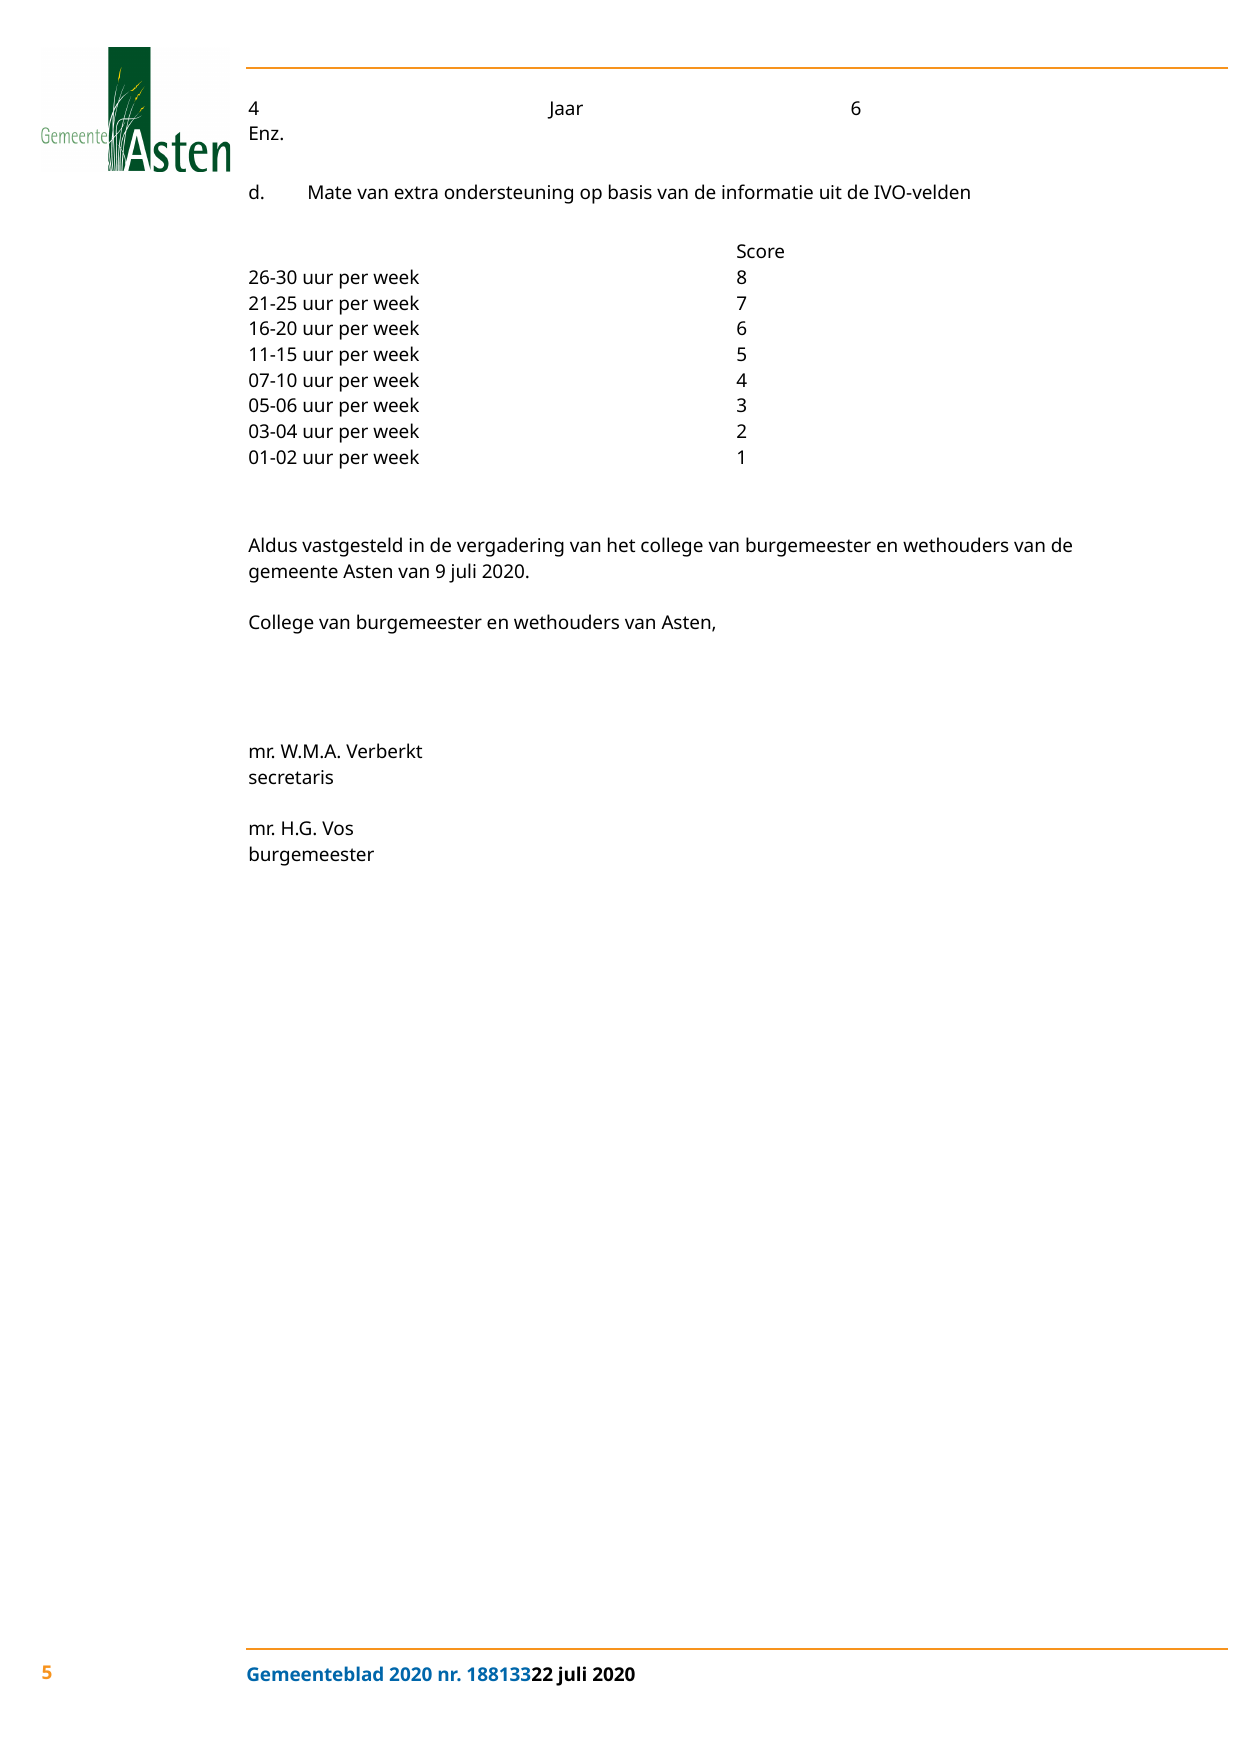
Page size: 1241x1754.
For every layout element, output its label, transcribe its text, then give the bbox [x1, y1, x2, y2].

table_cell Enz. [248, 121, 549, 146]
table_cell 7 [736, 290, 1152, 316]
table_cell 8 [736, 264, 1152, 290]
picture [41, 47, 231, 172]
table_header [248, 238, 736, 264]
table_header Score [736, 238, 1152, 264]
text mr. W.M.A. Verberkt [248, 738, 1152, 764]
text secretaris [248, 764, 1152, 789]
table_cell 16-20 uur per week [248, 316, 736, 341]
text Aldus vastgesteld in de vergadering van het college van burgemeester en wethouders van de gemeente Asten van 9 juli 2020. [248, 532, 1152, 584]
table_cell 3 [736, 393, 1152, 418]
table_cell 6 [850, 95, 1152, 121]
table_cell [850, 121, 1152, 146]
text College van burgemeester en wethouders van Asten, [248, 609, 1152, 635]
table_cell 1 [736, 444, 1152, 470]
table_cell [549, 121, 850, 146]
table_cell 03-04 uur per week [248, 419, 736, 444]
table_cell 4 [248, 95, 549, 121]
table_cell 11-15 uur per week [248, 341, 736, 367]
list Mate van extra ondersteuning op basis van de informatie uit de IVO-velden [248, 179, 1152, 205]
table_cell 2 [736, 419, 1152, 444]
table_cell 4 [736, 367, 1152, 393]
text burgemeester [248, 841, 1152, 867]
table_cell 26-30 uur per week [248, 264, 736, 290]
table_cell 5 [736, 341, 1152, 367]
table_cell 21-25 uur per week [248, 290, 736, 316]
table_cell 05-06 uur per week [248, 393, 736, 418]
table_cell Jaar [549, 95, 850, 121]
table_cell 01-02 uur per week [248, 444, 736, 470]
text mr. H.G. Vos [248, 815, 1152, 841]
table_cell 6 [736, 316, 1152, 341]
table_cell 07-10 uur per week [248, 367, 736, 393]
